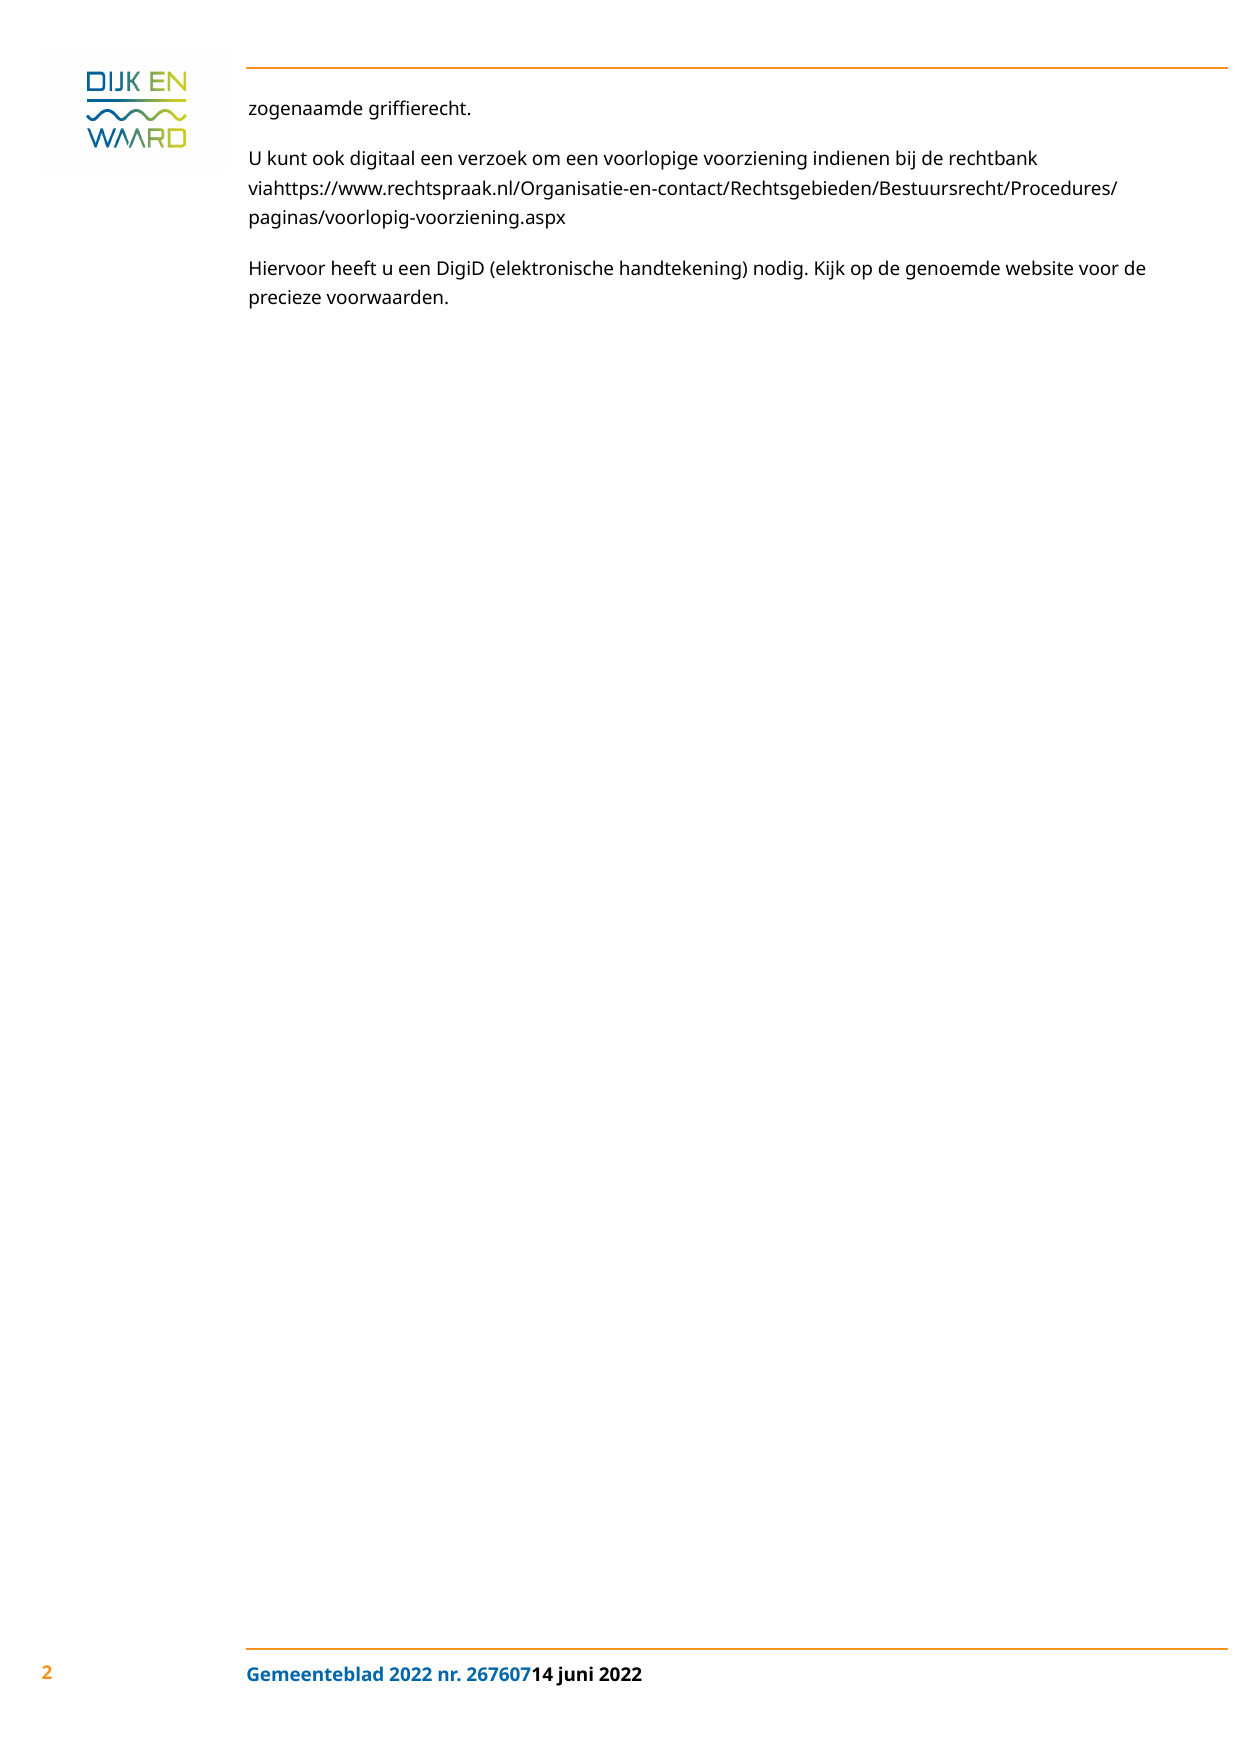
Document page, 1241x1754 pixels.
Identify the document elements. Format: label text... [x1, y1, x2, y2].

text U kunt ook digitaal een verzoek om een voorlopige voorziening indienen bij de rechtbank viahttps://www.rechtspraak.nl/Organisatie-en-contact/Rechtsgebieden/Bestuursrecht/Procedures/paginas/voorlopig-voorziening.aspx [248, 145, 1152, 230]
picture [41, 47, 231, 172]
text Hiervoor heeft u een DigiD (elektronische handtekening) nodig. Kijk op de genoemde website voor de precieze voorwaarden. [248, 255, 1152, 310]
text zogenaamde griffierecht. [248, 95, 1152, 121]
